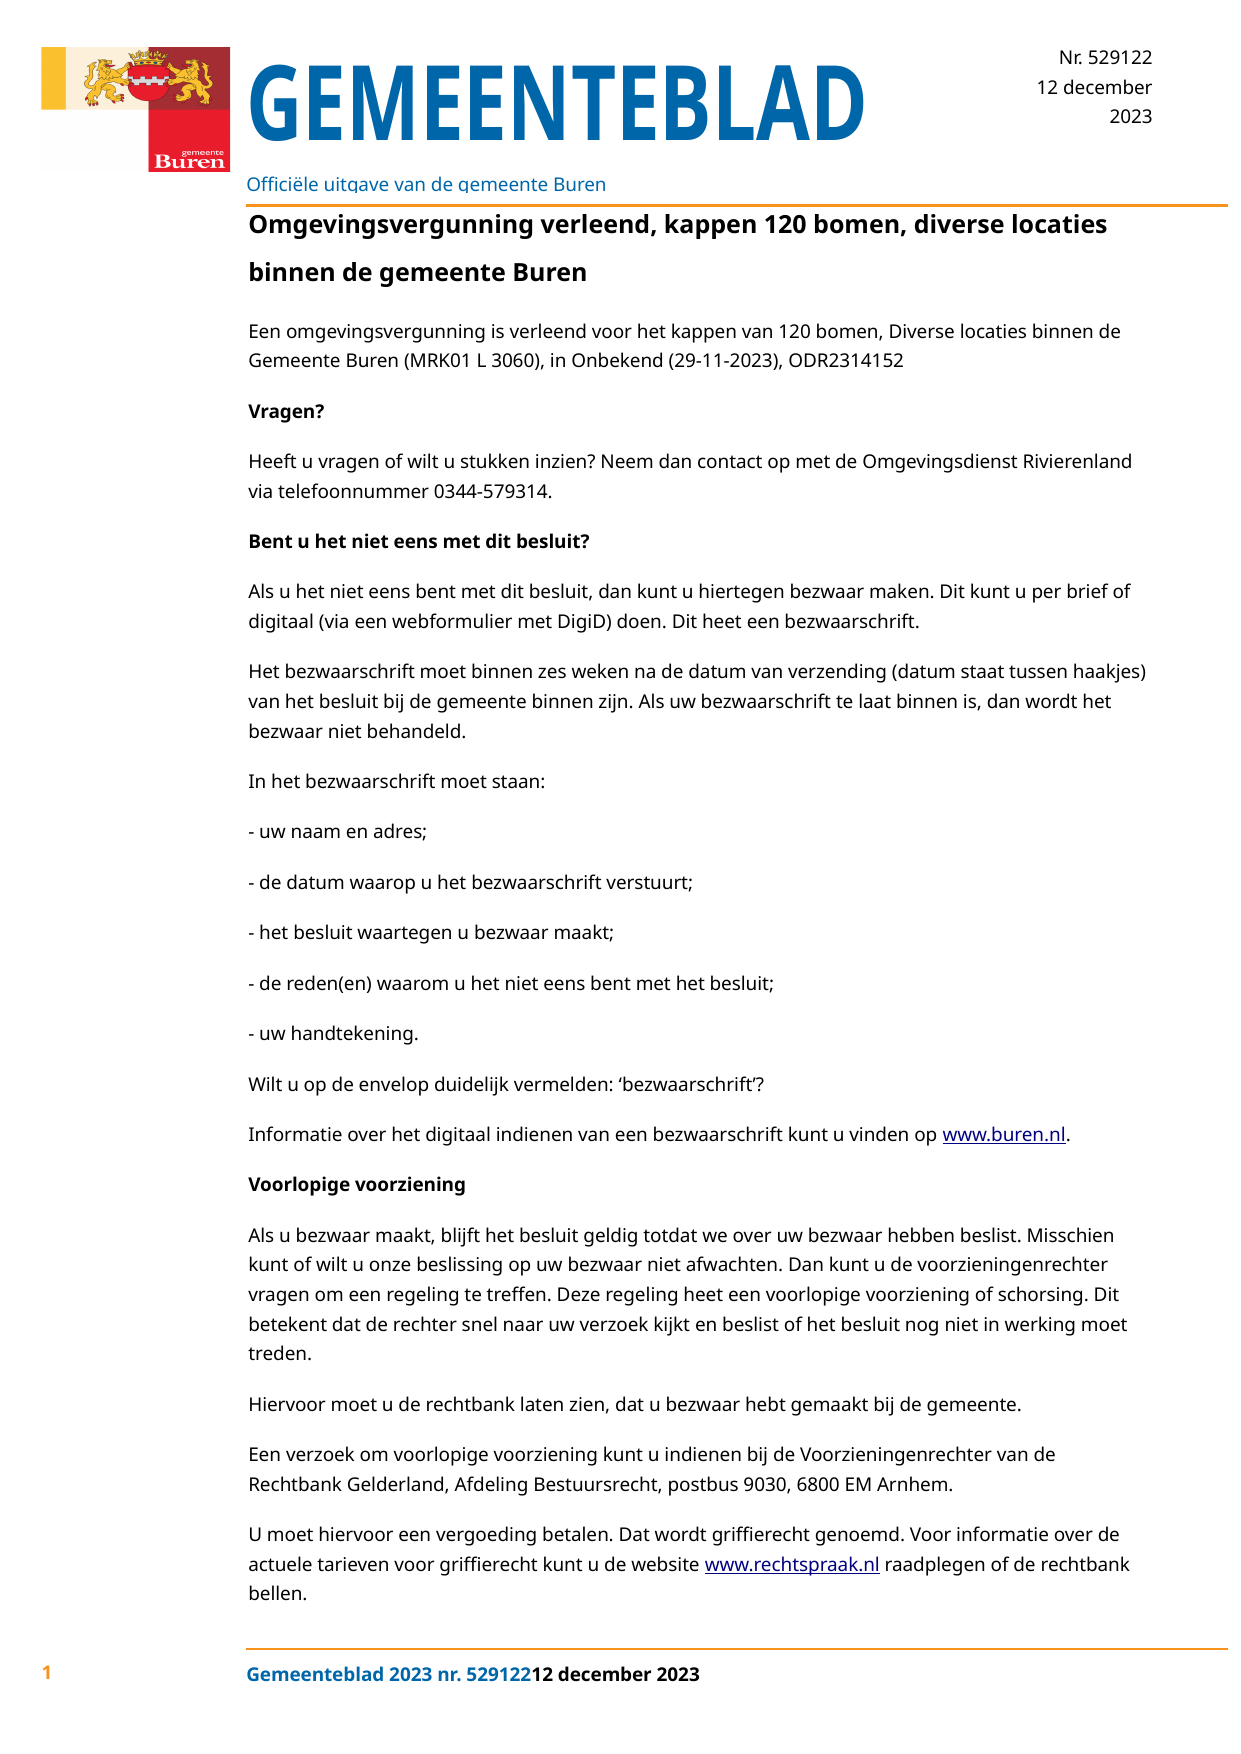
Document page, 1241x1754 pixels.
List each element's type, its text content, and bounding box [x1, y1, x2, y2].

text Wilt u op de envelop duidelijk vermelden: ‘bezwaarschrift’? [248, 1071, 1152, 1097]
text Vragen? [248, 398, 1152, 424]
text U moet hiervoor een vergoeding betalen. Dat wordt griffierecht genoemd. Voor informatie over de actuele tarieven voor griffierecht kunt u de website www.rechtspraak.nl raadplegen of de rechtbank bellen. [248, 1521, 1152, 1606]
text Omgevingsvergunning verleend, kappen 120 bomen, diverse locaties binnen de gemeente Buren [248, 207, 1152, 288]
text - het besluit waartegen u bezwaar maakt; [248, 919, 1152, 945]
text Als u het niet eens bent met dit besluit, dan kunt u hiertegen bezwaar maken. Dit kunt u per brief of digitaal (via een webformulier met DigiD) doen. Dit heet een bezwaarschrift. [248, 579, 1152, 634]
text - de datum waarop u het bezwaarschrift verstuurt; [248, 869, 1152, 895]
text Informatie over het digitaal indienen van een bezwaarschrift kunt u vinden op www.buren.nl. [248, 1121, 1152, 1147]
text Hiervoor moet u de rechtbank laten zien, dat u bezwaar hebt gemaakt bij de gemeente. [248, 1391, 1152, 1417]
text Heeft u vragen of wilt u stukken inzien? Neem dan contact op met de Omgevingsdienst Rivierenland via telefoonnummer 0344-579314. [248, 448, 1152, 504]
text Het bezwaarschrift moet binnen zes weken na de datum van verzending (datum staat tussen haakjes) van het besluit bij de gemeente binnen zijn. Als uw bezwaarschrift te laat binnen is, dan wordt het bezwaar niet behandeld. [248, 659, 1152, 744]
text Een omgevingsvergunning is verleend voor het kappen van 120 bomen, Diverse locaties binnen de Gemeente Buren (MRK01 L 3060), in Onbekend (29-11-2023), ODR2314152 [248, 318, 1152, 373]
text In het bezwaarschrift moet staan: [248, 768, 1152, 794]
text - uw naam en adres; [248, 819, 1152, 844]
text - de reden(en) waarom u het niet eens bent met het besluit; [248, 970, 1152, 996]
text Een verzoek om voorlopige voorziening kunt u indienen bij de Voorzieningenrechter van de Rechtbank Gelderland, Afdeling Bestuursrecht, postbus 9030, 6800 EM Arnhem. [248, 1441, 1152, 1497]
text - uw handtekening. [248, 1020, 1152, 1046]
picture [41, 47, 231, 172]
text Als u bezwaar maakt, blijft het besluit geldig totdat we over uw bezwaar hebben beslist. Misschien kunt of wilt u onze beslissing op uw bezwaar niet afwachten. Dan kunt u de voorzieningenrechter vragen om een regeling te treffen. Deze regeling heet een voorlopige voorziening of schorsing. Dit betekent dat de rechter snel naar uw verzoek kijkt en beslist of het besluit nog niet in werking moet treden. [248, 1222, 1152, 1366]
text Voorlopige voorziening [248, 1172, 1152, 1197]
text Bent u het niet eens met dit besluit? [248, 528, 1152, 554]
